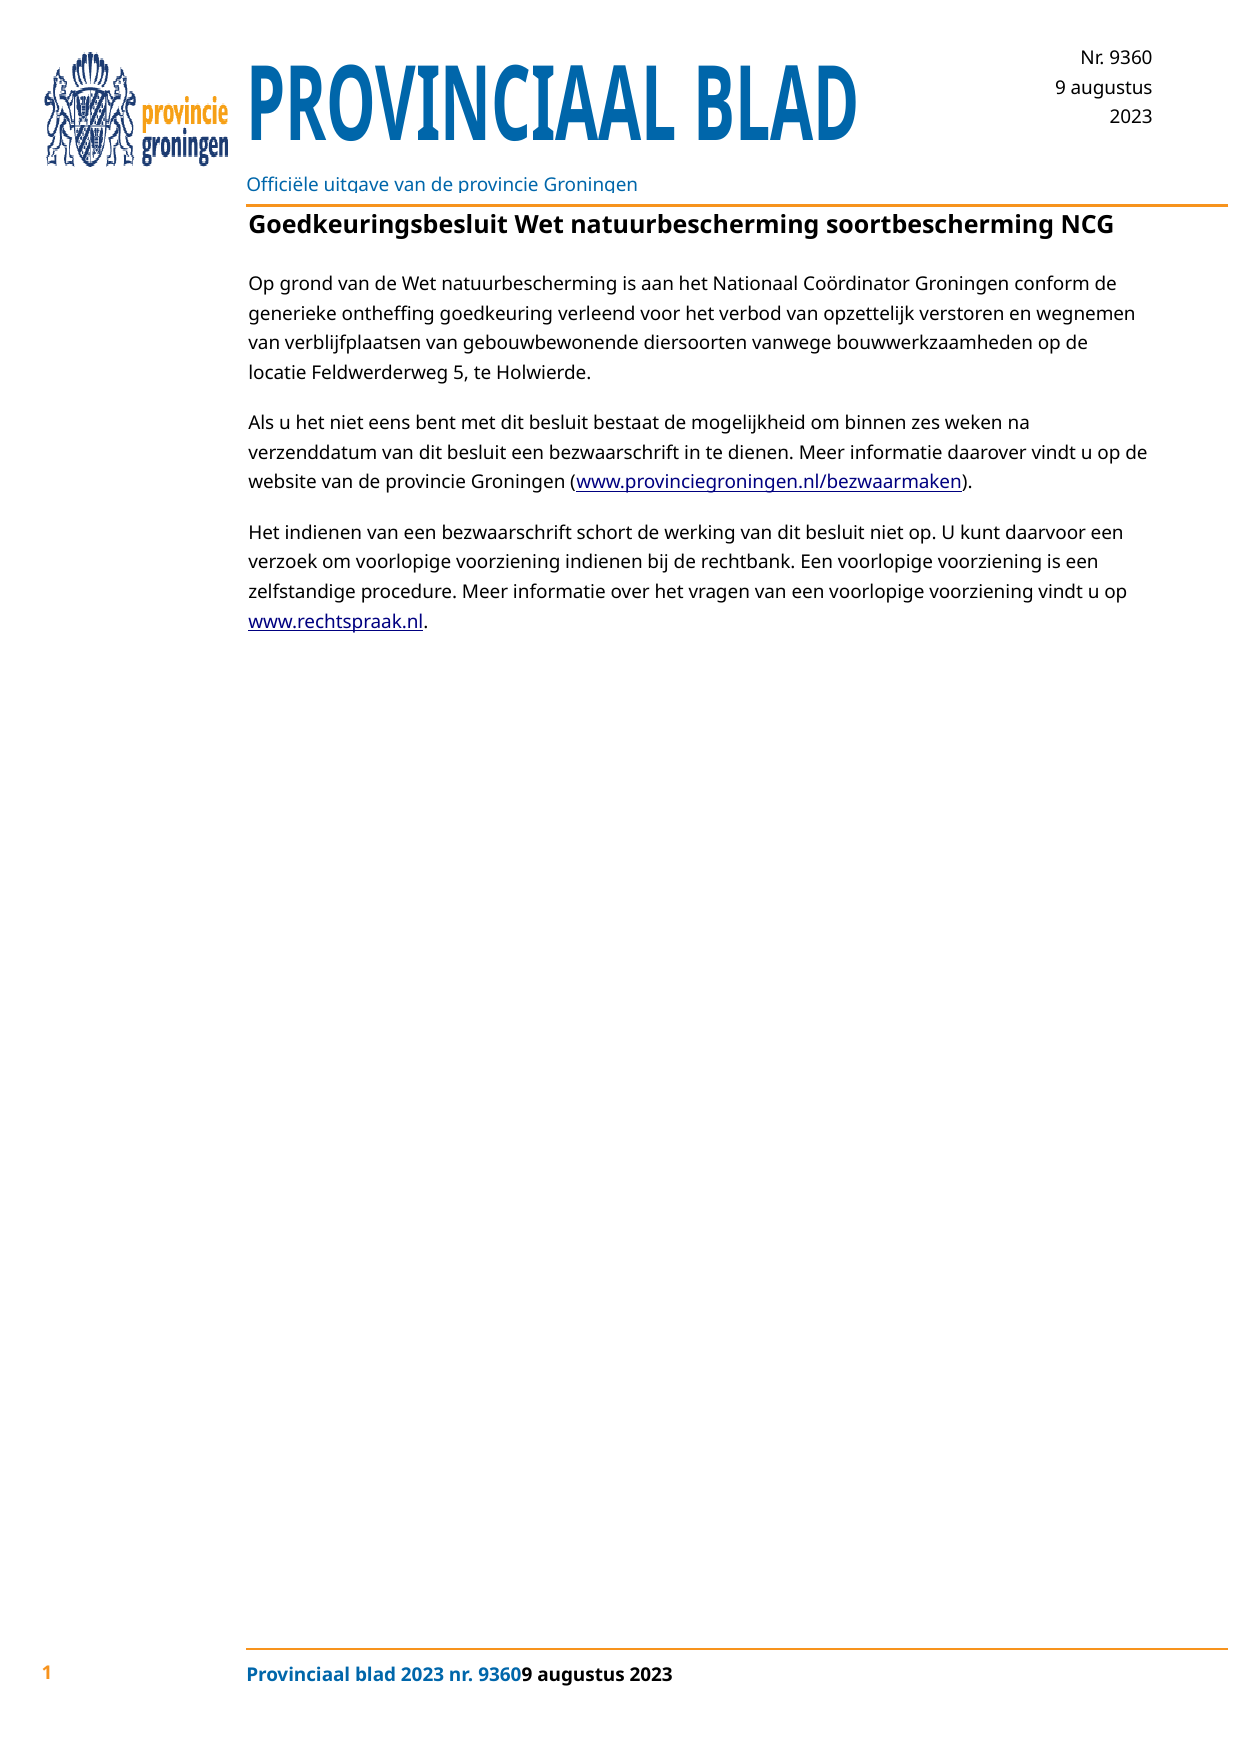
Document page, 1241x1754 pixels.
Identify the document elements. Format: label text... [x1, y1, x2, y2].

text Goedkeuringsbesluit Wet natuurbescherming soortbescherming NCG [248, 207, 1152, 241]
text Op grond van de Wet natuurbescherming is aan het Nationaal Coördinator Groningen conform de generieke ontheffing goedkeuring verleend voor het verbod van opzettelijk verstoren en wegnemen van verblijfplaatsen van gebouwbewonende diersoorten vanwege bouwwerkzaamheden op de locatie Feldwerderweg 5, te Holwierde. [248, 270, 1152, 385]
text Het indienen van een bezwaarschrift schort de werking van dit besluit niet op. U kunt daarvoor een verzoek om voorlopige voorziening indienen bij de rechtbank. Een voorlopige voorziening is een zelfstandige procedure. Meer informatie over het vragen van een voorlopige voorziening vindt u op www.rechtspraak.nl. [248, 519, 1152, 633]
text Als u het niet eens bent met dit besluit bestaat de mogelijkheid om binnen zes weken na verzenddatum van dit besluit een bezwaarschrift in te dienen. Meer informatie daarover vindt u op de website van de provincie Groningen (www.provinciegroningen.nl/bezwaarmaken). [248, 409, 1152, 494]
picture [41, 47, 231, 172]
